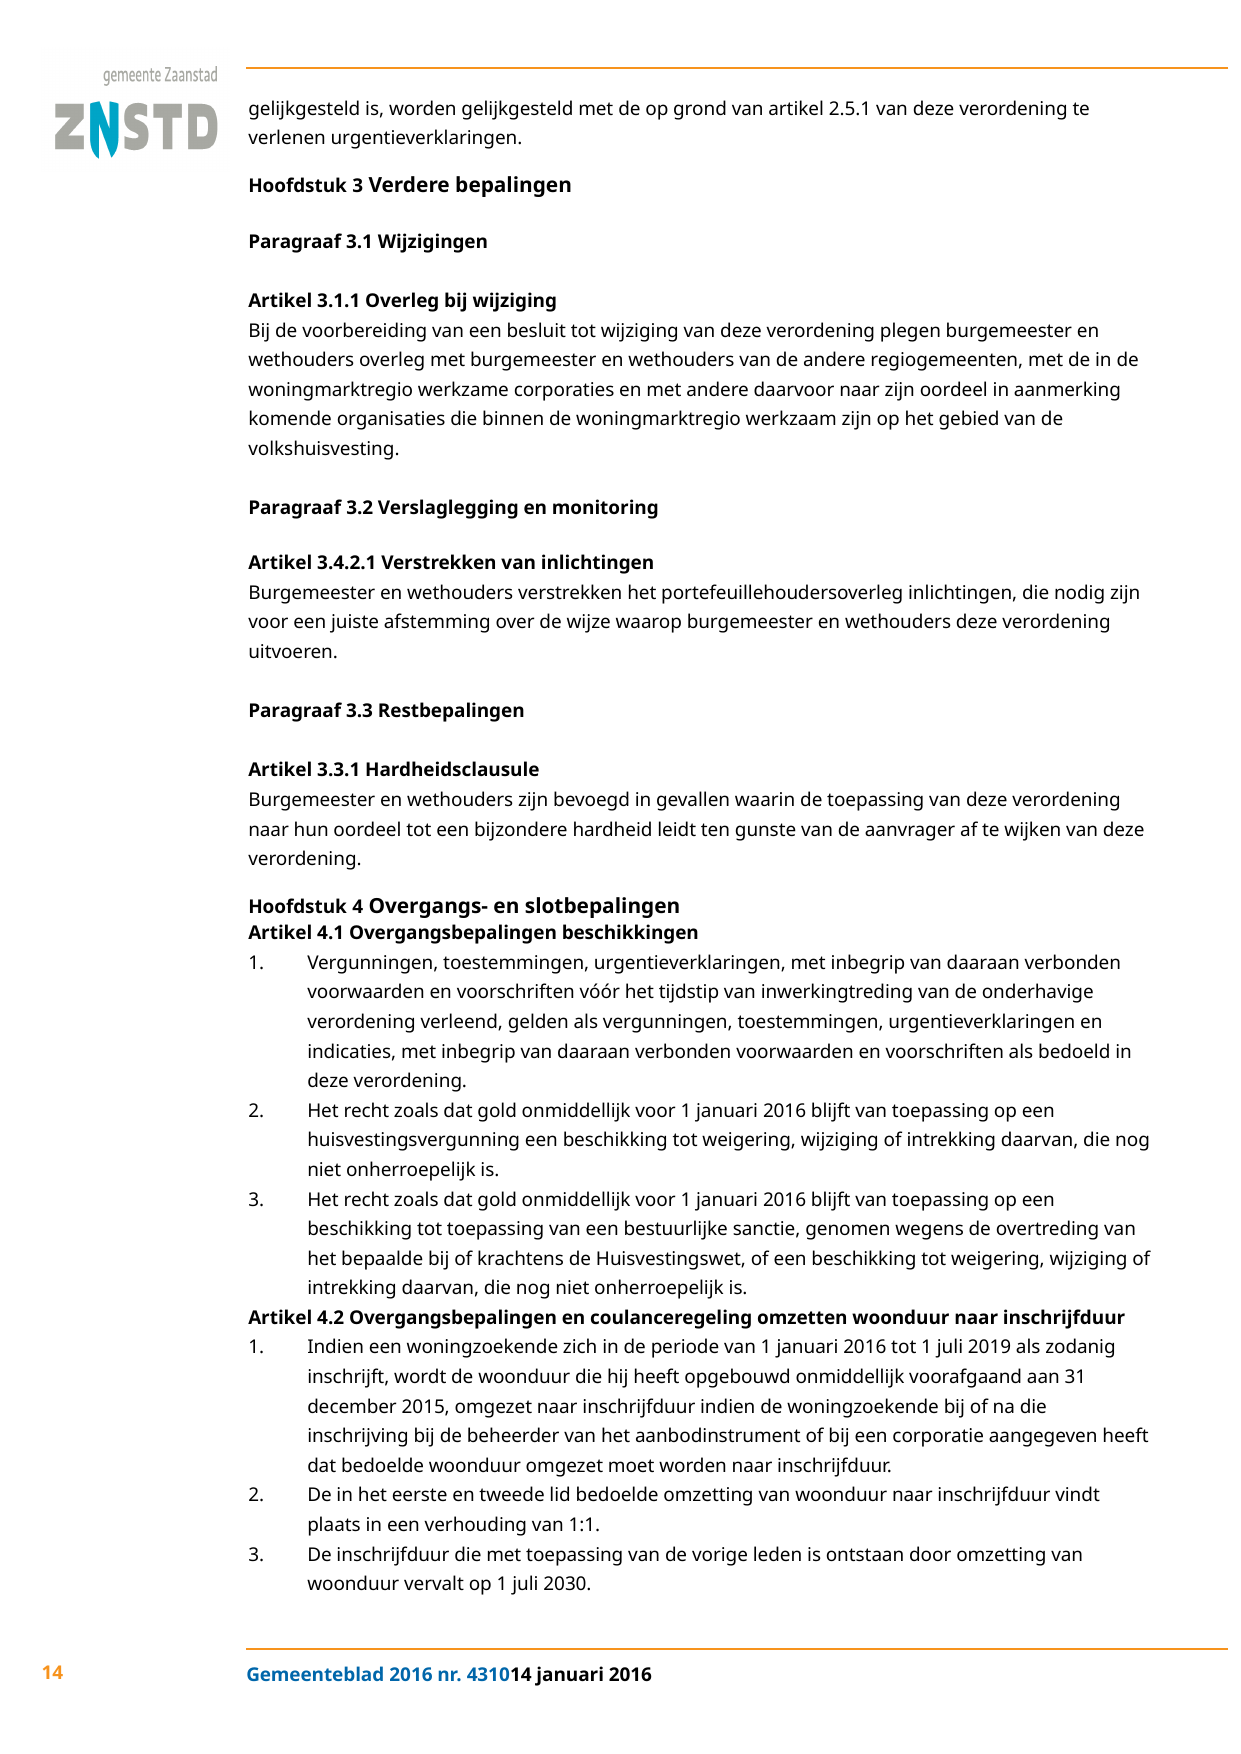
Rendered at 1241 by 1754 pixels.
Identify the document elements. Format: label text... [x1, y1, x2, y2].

text Burgemeester en wethouders zijn bevoegd in gevallen waarin de toepassing van deze verordening naar hun oordeel tot een bijzondere hardheid leidt ten gunste van de aanvrager af te wijken van deze verordening. [248, 786, 1152, 871]
text gelijkgesteld is, worden gelijkgesteld met de op grond van artikel 2.5.1 van deze verordening te verlenen urgentieverklaringen. [248, 95, 1152, 150]
list Het recht zoals dat gold onmiddellijk voor 1 januari 2016 blijft van toepassing op een beschikking tot toepassing van een bestuurlijke sanctie, genomen wegens de overtreding van het bepaalde bij of krachtens de Huisvestingswet, of een beschikking tot weigering, wijziging of intrekking daarvan, die nog niet onherroepelijk is. [248, 1186, 1152, 1300]
text Artikel 4.2 Overgangsbepalingen en coulanceregeling omzetten woonduur naar inschrijfduur [248, 1304, 1152, 1330]
text Paragraaf 3.1 Wijzigingen [248, 228, 1152, 254]
text Artikel 3.1.1 Overleg bij wijziging [248, 287, 1152, 313]
text Artikel 3.4.2.1 Verstrekken van inlichtingen [248, 549, 1152, 575]
list De inschrijfduur die met toepassing van de vorige leden is ontstaan door omzetting van woonduur vervalt op 1 juli 2030. [248, 1541, 1152, 1596]
text Hoofdstuk 4 Overgangs- en slotbepalingen [248, 891, 1152, 919]
text Bij de voorbereiding van een besluit tot wijziging van deze verordening plegen burgemeester en wethouders overleg met burgemeester en wethouders van de andere regiogemeenten, met de in de woningmarktregio werkzame corporaties en met andere daarvoor naar zijn oordeel in aanmerking komende organisaties die binnen de woningmarktregio werkzaam zijn op het gebied van de volkshuisvesting. [248, 317, 1152, 461]
text Paragraaf 3.2 Verslaglegging en monitoring [248, 494, 1152, 520]
list De in het eerste en tweede lid bedoelde omzetting van woonduur naar inschrijfduur vindt plaats in een verhouding van 1:1. [248, 1482, 1152, 1537]
text Artikel 3.3.1 Hardheidsclausule [248, 757, 1152, 782]
text Paragraaf 3.3 Restbepalingen [248, 697, 1152, 723]
picture [41, 47, 231, 172]
list Indien een woningzoekende zich in de periode van 1 januari 2016 tot 1 juli 2019 als zodanig inschrijft, wordt de woonduur die hij heeft opgebouwd onmiddellijk voorafgaand aan 31 december 2015, omgezet naar inschrijfduur indien de woningzoekende bij of na die inschrijving bij de beheerder van het aanbodinstrument of bij een corporatie aangegeven heeft dat bedoelde woonduur omgezet moet worden naar inschrijfduur. [248, 1334, 1152, 1478]
list Vergunningen, toestemmingen, urgentieverklaringen, met inbegrip van daaraan verbonden voorwaarden en voorschriften vóór het tijdstip van inwerkingtreding van de onderhavige verordening verleend, gelden als vergunningen, toestemmingen, urgentieverklaringen en indicaties, met inbegrip van daaraan verbonden voorwaarden en voorschriften als bedoeld in deze verordening. [248, 949, 1152, 1093]
text Artikel 4.1 Overgangsbepalingen beschikkingen [248, 919, 1152, 945]
text Burgemeester en wethouders verstrekken het portefeuillehoudersoverleg inlichtingen, die nodig zijn voor een juiste afstemming over de wijze waarop burgemeester en wethouders deze verordening uitvoeren. [248, 579, 1152, 664]
list Het recht zoals dat gold onmiddellijk voor 1 januari 2016 blijft van toepassing op een huisvestingsvergunning een beschikking tot weigering, wijziging of intrekking daarvan, die nog niet onherroepelijk is. [248, 1097, 1152, 1182]
text Hoofdstuk 3 Verdere bepalingen [248, 170, 1152, 198]
